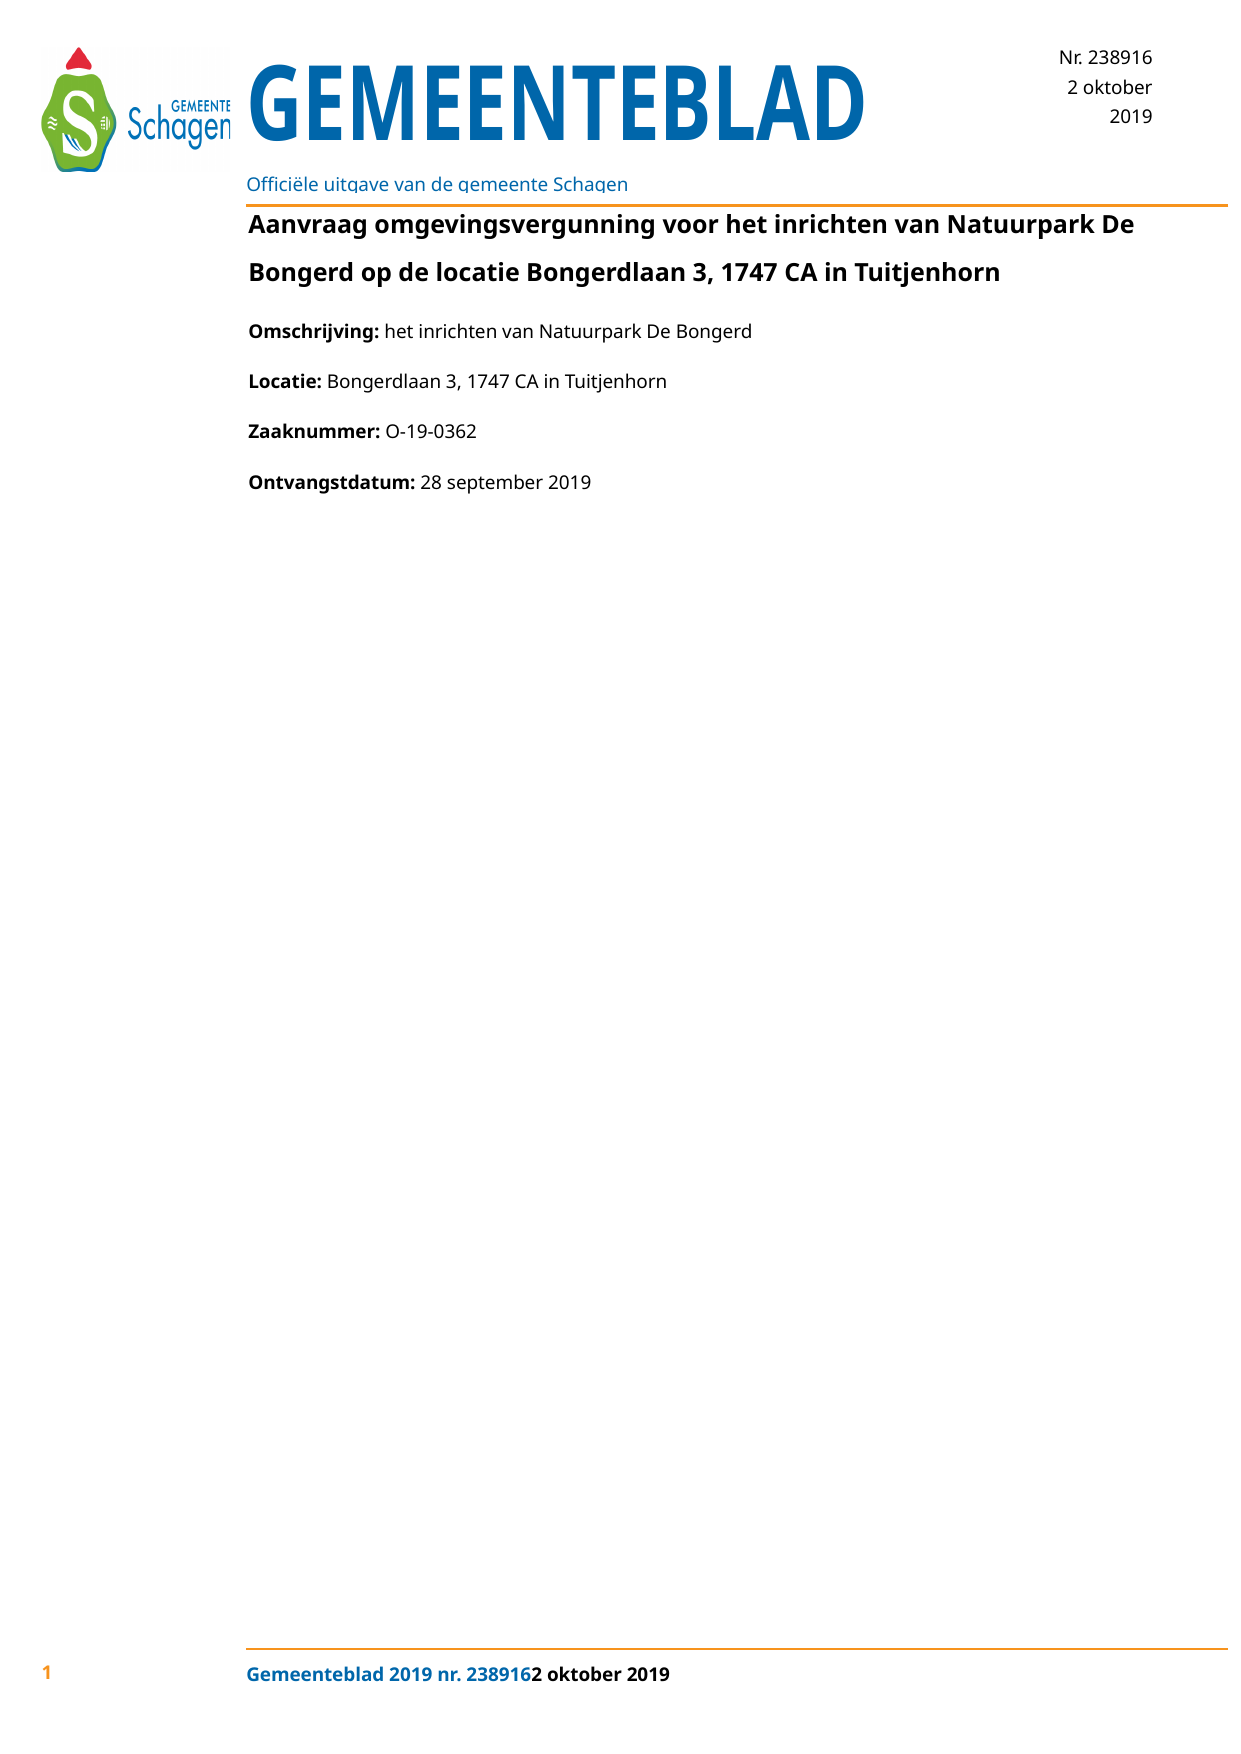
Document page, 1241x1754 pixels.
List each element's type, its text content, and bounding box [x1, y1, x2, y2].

text Aanvraag omgevingsvergunning voor het inrichten van Natuurpark De Bongerd op de locatie Bongerdlaan 3, 1747 CA in Tuitjenhorn [248, 207, 1152, 288]
text Omschrijving: het inrichten van Natuurpark De Bongerd [248, 318, 1152, 344]
text Zaaknummer: O-19-0362 [248, 419, 1152, 444]
text Ontvangstdatum: 28 september 2019 [248, 469, 1152, 495]
picture [41, 47, 231, 172]
text Locatie: Bongerdlaan 3, 1747 CA in Tuitjenhorn [248, 368, 1152, 394]
